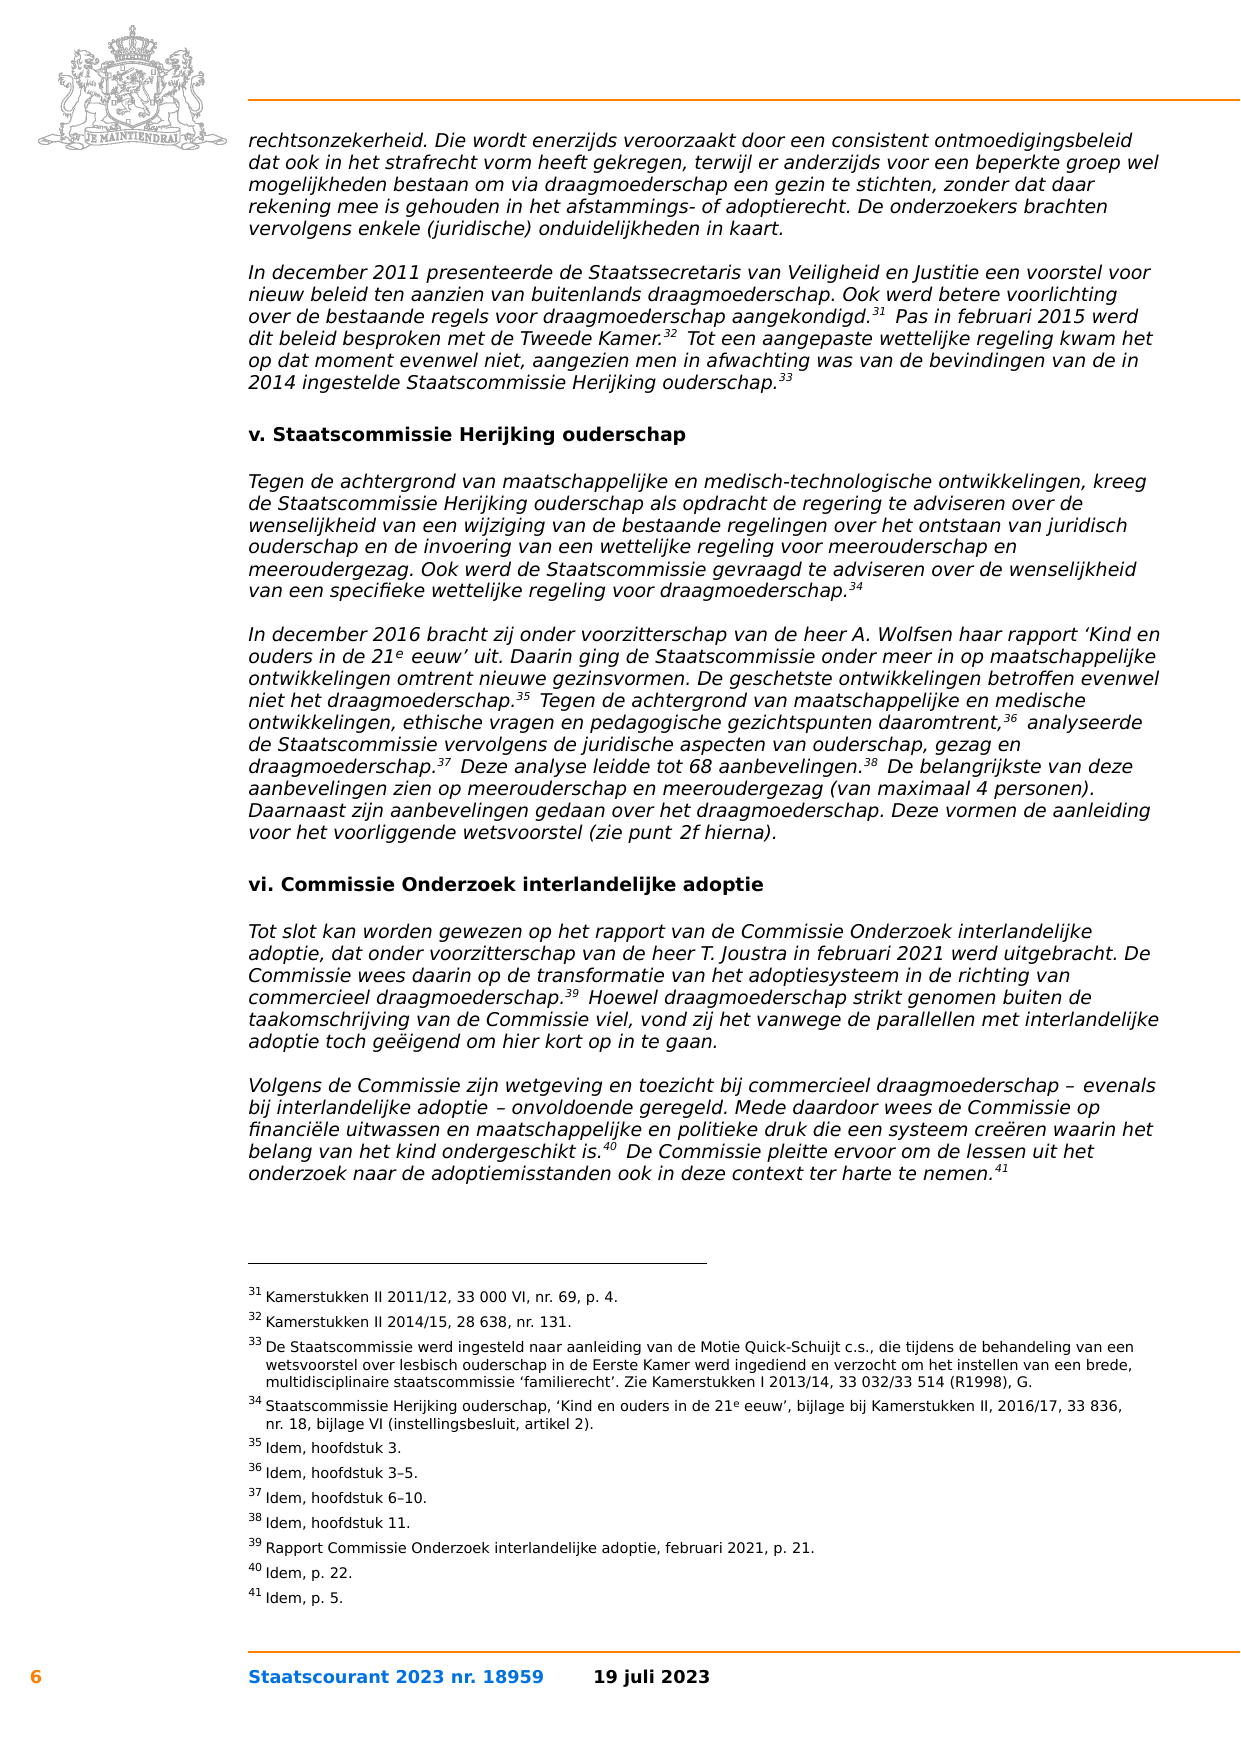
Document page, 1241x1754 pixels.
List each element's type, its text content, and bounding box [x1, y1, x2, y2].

text Idem, hoofdstuk 3–5. [248, 1461, 1163, 1483]
text Idem, hoofdstuk 6–10. [248, 1486, 1163, 1508]
subtitle vi. Commissie Onderzoek interlandelijke adoptie [248, 874, 1163, 896]
text In december 2011 presenteerde de Staatssecretaris van Veiligheid en Justitie een voorstel voor nieuw beleid ten aanzien van buitenlands draagmoederschap. Ook werd betere voorlichting over de bestaande regels voor draagmoederschap aangekondigd. Pas in februari 2015 werd dit beleid besproken met de Tweede Kamer. Tot een aangepaste wettelijke regeling kwam het op dat moment evenwel niet, aangezien men in afwachting was van de bevindingen van de in 2014 ingestelde Staatscommissie Herijking ouderschap. [248, 262, 1163, 393]
text Rapport Commissie Onderzoek interlandelijke adoptie, februari 2021, p. 21. [248, 1536, 1163, 1558]
text Kamerstukken II 2011/12, 33 000 VI, nr. 69, p. 4. [248, 1285, 1163, 1307]
text Tegen de achtergrond van maatschappelijke en medisch-technologische ontwikkelingen, kreeg de Staatscommissie Herijking ouderschap als opdracht de regering te adviseren over de wenselijkheid van een wijziging van de bestaande regelingen over het ontstaan van juridisch ouderschap en de invoering van een wettelijke regeling voor meerouderschap en meeroudergezag. Ook werd de Staatscommissie gevraagd te adviseren over de wenselijkheid van een specifieke wettelijke regeling voor draagmoederschap. [248, 471, 1163, 602]
text Tot slot kan worden gewezen op het rapport van de Commissie Onderzoek interlandelijke adoptie, dat onder voorzitterschap van de heer T. Joustra in februari 2021 werd uitgebracht. De Commissie wees daarin op de transformatie van het adoptiesysteem in de richting van commercieel draagmoederschap. Hoewel draagmoederschap strikt genomen buiten de taakomschrijving van de Commissie viel, vond zij het vanwege de parallellen met interlandelijke adoptie toch geëigend om hier kort op in te gaan. [248, 921, 1163, 1053]
text Kamerstukken II 2014/15, 28 638, nr. 131. [248, 1310, 1163, 1332]
text Idem, p. 5. [248, 1586, 1163, 1608]
subtitle v. Staatscommissie Herijking ouderschap [248, 423, 1163, 446]
text Volgens de Commissie zijn wetgeving en toezicht bij commercieel draagmoederschap – evenals bij interlandelijke adoptie – onvoldoende geregeld. Mede daardoor wees de Commissie op financiële uitwassen en maatschappelijke en politieke druk die een systeem creëren waarin het belang van het kind ondergeschikt is. De Commissie pleitte ervoor om de lessen uit het onderzoek naar de adoptiemisstanden ook in deze context ter harte te nemen. [248, 1075, 1163, 1185]
text In december 2016 bracht zij onder voorzitterschap van de heer A. Wolfsen haar rapport ‘Kind en ouders in de 21e eeuw’ uit. Daarin ging de Staatscommissie onder meer in op maatschappelijke ontwikkelingen omtrent nieuwe gezinsvormen. De geschetste ontwikkelingen betroffen evenwel niet het draagmoederschap. Tegen de achtergrond van maatschappelijke en medische ontwikkelingen, ethische vragen en pedagogische gezichtspunten daaromtrent, analyseerde de Staatscommissie vervolgens de juridische aspecten van ouderschap, gezag en draagmoederschap. Deze analyse leidde tot 68 aanbevelingen. De belangrijkste van deze aanbevelingen zien op meerouderschap en meeroudergezag (van maximaal 4 personen). Daarnaast zijn aanbevelingen gedaan over het draagmoederschap. Deze vormen de aanleiding voor het voorliggende wetsvoorstel (zie punt 2f hierna). [248, 624, 1163, 844]
picture [38, 25, 227, 150]
text rechtsonzekerheid. Die wordt enerzijds veroorzaakt door een consistent ontmoedigingsbeleid dat ook in het strafrecht vorm heeft gekregen, terwijl er anderzijds voor een beperkte groep wel mogelijkheden bestaan om via draagmoederschap een gezin te stichten, zonder dat daar rekening mee is gehouden in het afstammings- of adoptierecht. De onderzoekers brachten vervolgens enkele (juridische) onduidelijkheden in kaart. [248, 130, 1163, 240]
text Idem, p. 22. [248, 1561, 1163, 1583]
text De Staatscommissie werd ingesteld naar aanleiding van de Motie Quick-Schuijt c.s., die tijdens de behandeling van een wetsvoorstel over lesbisch ouderschap in de Eerste Kamer werd ingediend en verzocht om het instellen van een brede, multidisciplinaire staatscommissie ‘familierecht’. Zie Kamerstukken I 2013/14, 33 032/33 514 (R1998), G. [248, 1335, 1163, 1391]
text Idem, hoofdstuk 11. [248, 1511, 1163, 1533]
text Staatscommissie Herijking ouderschap, ‘Kind en ouders in de 21e eeuw’, bijlage bij Kamerstukken II, 2016/17, 33 836, nr. 18, bijlage VI (instellingsbesluit, artikel 2). [248, 1394, 1163, 1433]
text Idem, hoofdstuk 3. [248, 1436, 1163, 1458]
